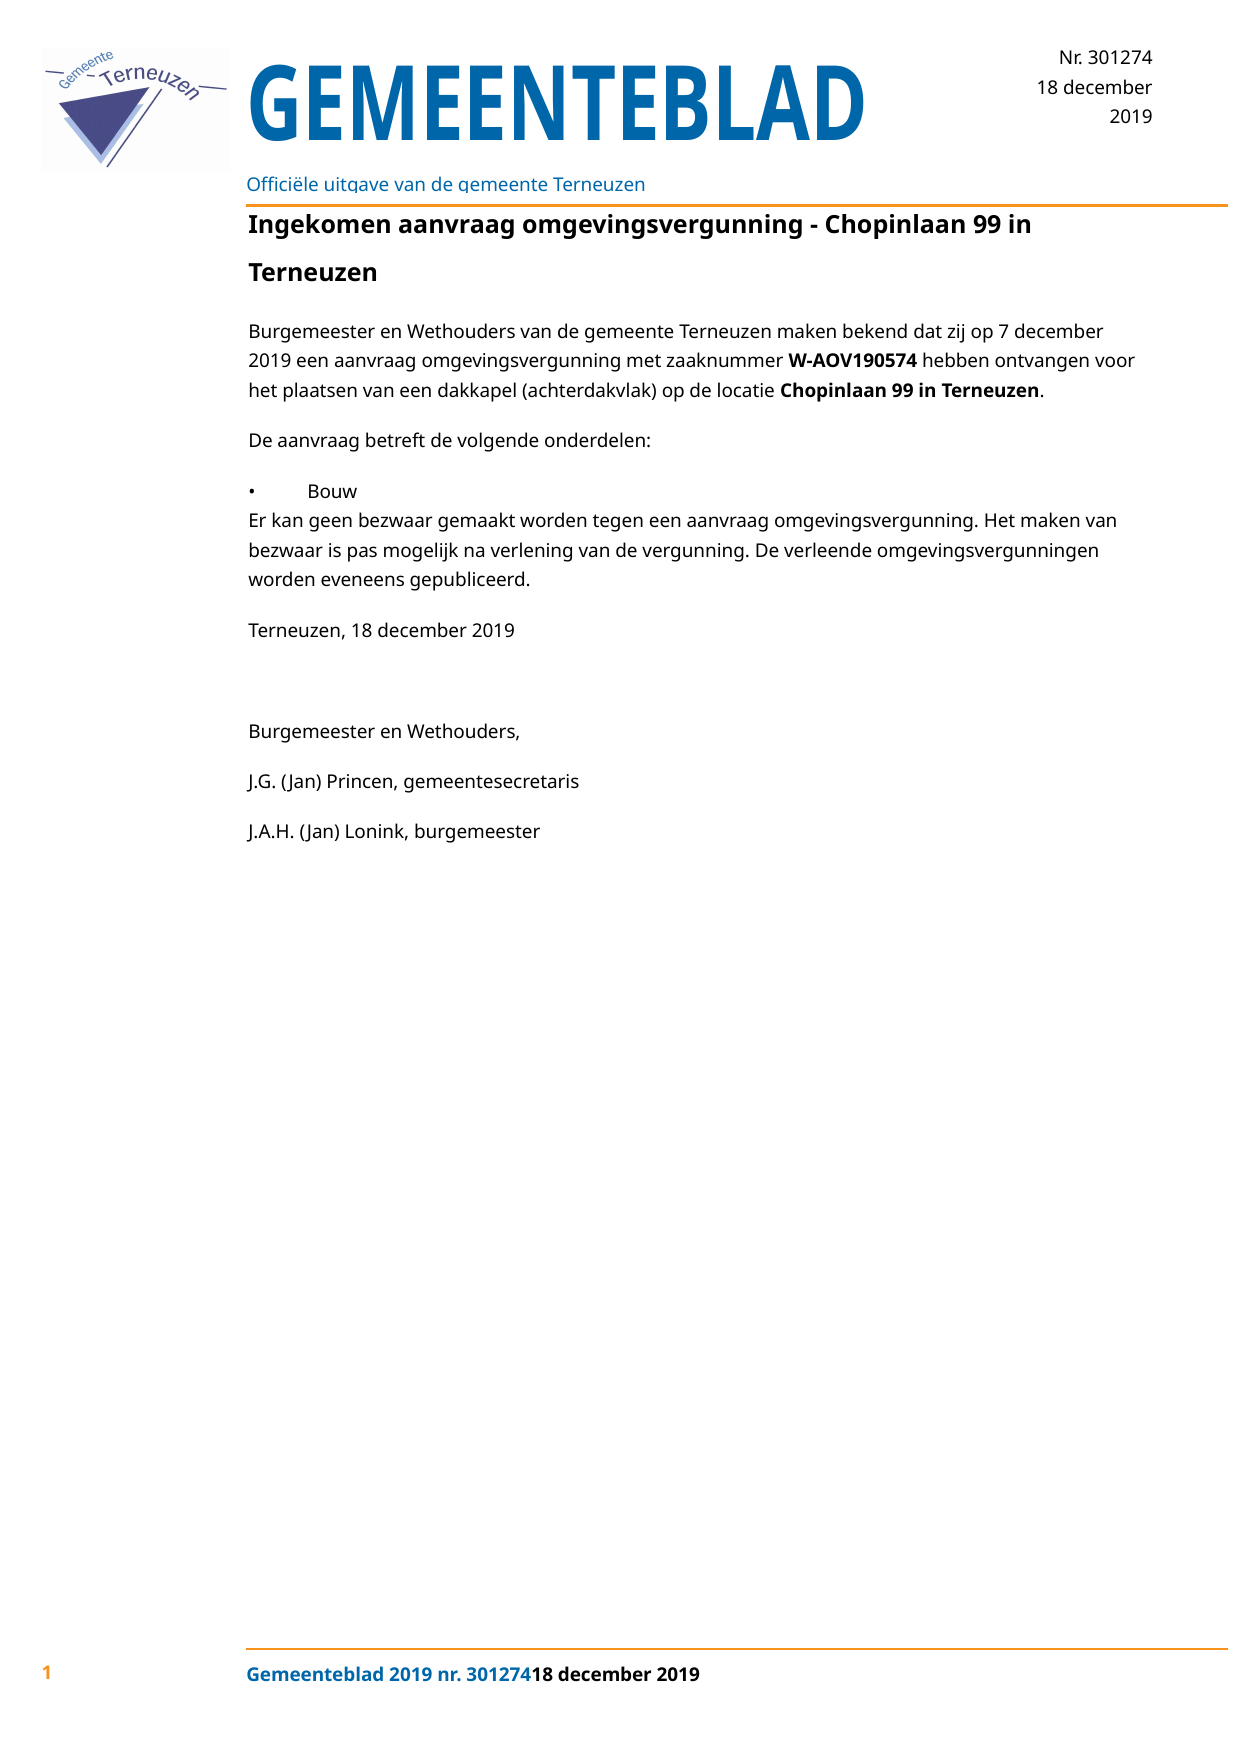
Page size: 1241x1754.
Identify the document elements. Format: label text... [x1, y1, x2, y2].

text Ingekomen aanvraag omgevingsvergunning - Chopinlaan 99 in Terneuzen [248, 207, 1152, 288]
text J.A.H. (Jan) Lonink, burgemeester [248, 819, 1152, 844]
text Burgemeester en Wethouders van de gemeente Terneuzen maken bekend dat zij op 7 december 2019 een aanvraag omgevingsvergunning met zaaknummer W-AOV190574 hebben ontvangen voor het plaatsen van een dakkapel (achterdakvlak) op de locatie Chopinlaan 99 in Terneuzen. [248, 318, 1152, 403]
picture [41, 47, 231, 172]
text J.G. (Jan) Princen, gemeentesecretaris [248, 768, 1152, 794]
text De aanvraag betreft de volgende onderdelen: [248, 427, 1152, 453]
text Er kan geen bezwaar gemaakt worden tegen een aanvraag omgevingsvergunning. Het maken van bezwaar is pas mogelijk na verlening van de vergunning. De verleende omgevingsvergunningen worden eveneens gepubliceerd. [248, 507, 1152, 592]
text Terneuzen, 18 december 2019 [248, 617, 1152, 643]
text Burgemeester en Wethouders, [248, 718, 1152, 744]
list Bouw [248, 478, 1152, 504]
